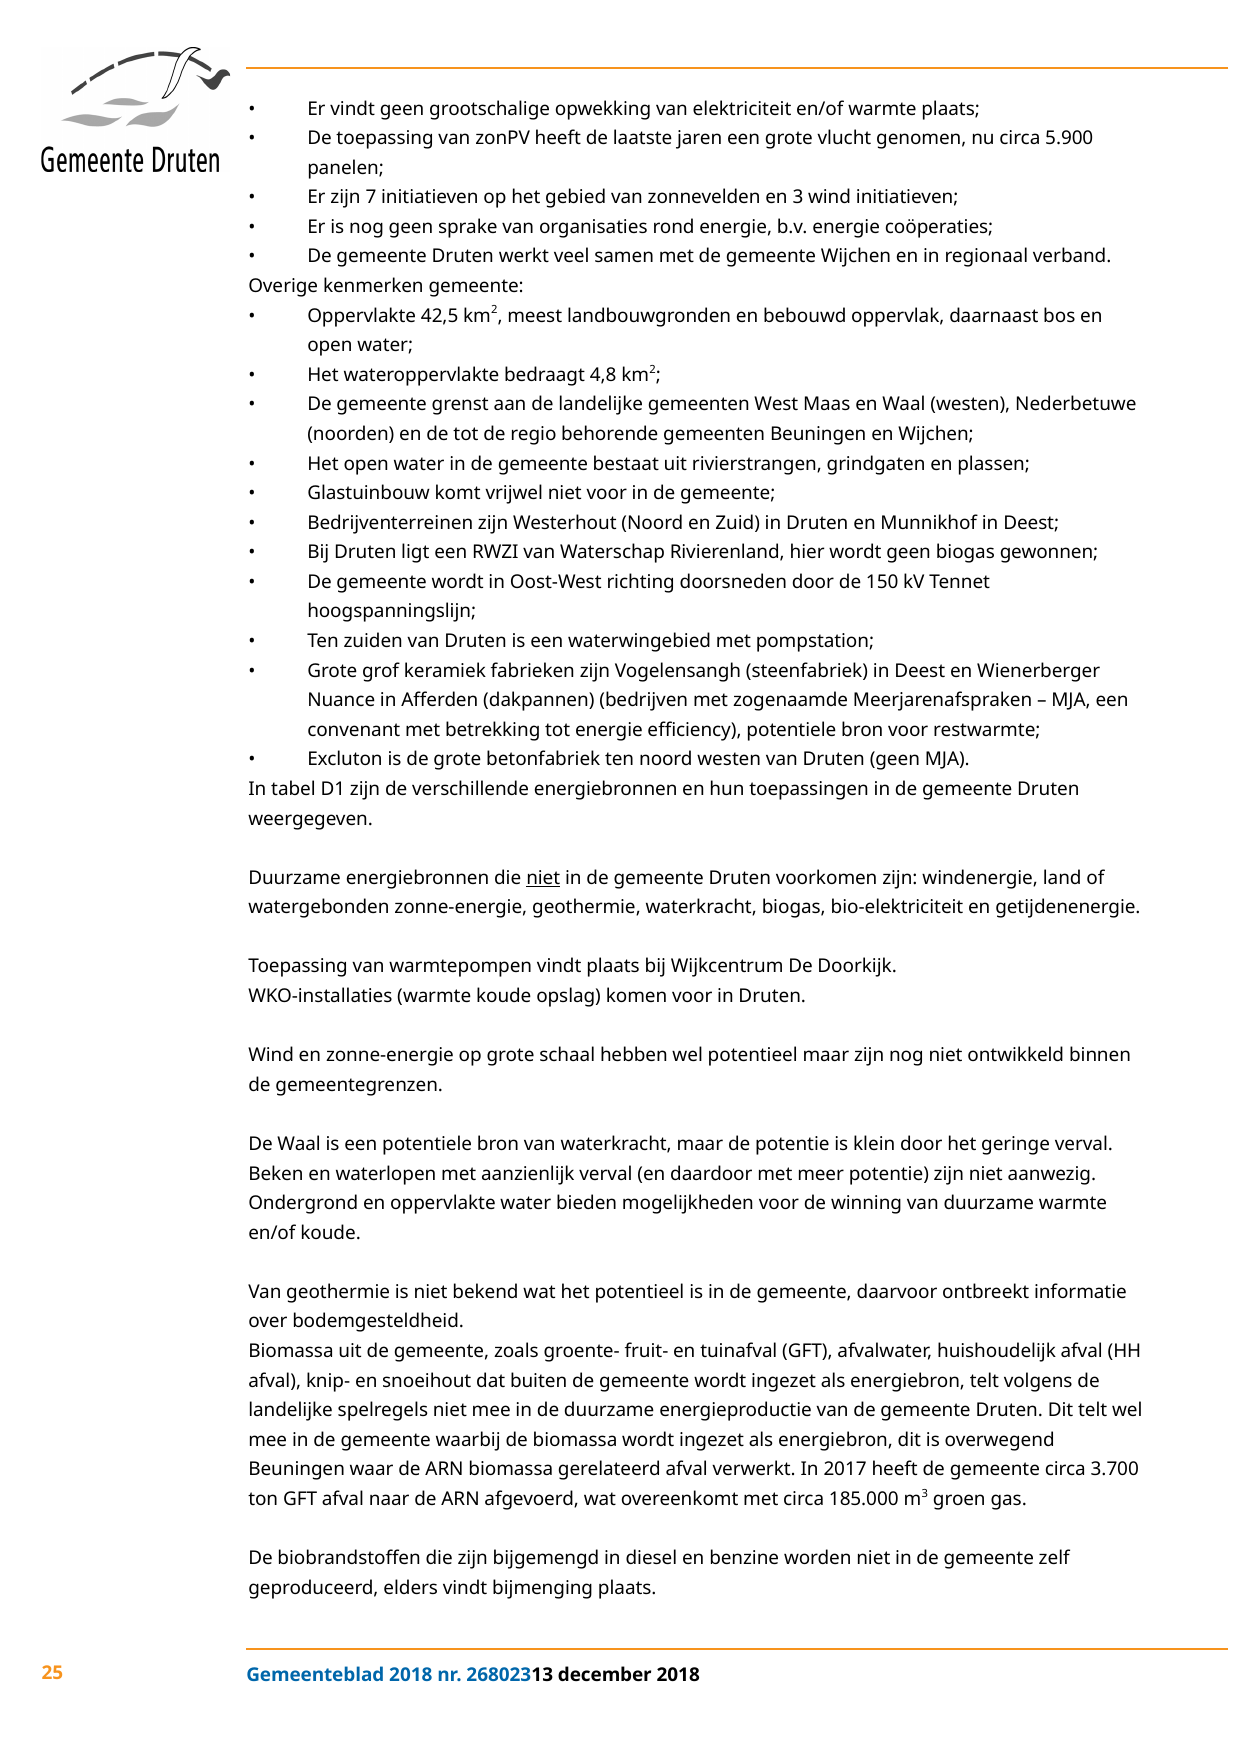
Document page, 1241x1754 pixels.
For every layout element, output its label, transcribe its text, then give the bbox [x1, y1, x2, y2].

list Grote grof keramiek fabrieken zijn Vogelensangh (steenfabriek) in Deest en Wienerberger Nuance in Afferden (dakpannen) (bedrijven met zogenaamde Meerjarenafspraken – MJA, een convenant met betrekking tot energie efficiency), potentiele bron voor restwarmte; [248, 657, 1152, 742]
list De toepassing van zonPV heeft de laatste jaren een grote vlucht genomen, nu circa 5.900 panelen; [248, 124, 1152, 180]
text Biomassa uit de gemeente, zoals groente- fruit- en tuinafval (GFT), afvalwater, huishoudelijk afval (HH afval), knip- en snoeihout dat buiten de gemeente wordt ingezet als energiebron, telt volgens de landelijke spelregels niet mee in de duurzame energieproductie van de gemeente Druten. Dit telt wel mee in de gemeente waarbij de biomassa wordt ingezet als energiebron, dit is overwegend Beuningen waar de ARN biomassa gerelateerd afval verwerkt. In 2017 heeft de gemeente circa 3.700 ton GFT afval naar de ARN afgevoerd, wat overeenkomt met circa 185.000 m3 groen gas. [248, 1337, 1152, 1511]
text WKO-installaties (warmte koude opslag) komen voor in Druten. [248, 982, 1152, 1008]
list Bedrijventerreinen zijn Westerhout (Noord en Zuid) in Druten en Munnikhof in Deest; [248, 509, 1152, 535]
picture [41, 47, 231, 172]
list Het wateroppervlakte bedraagt 4,8 km2; [248, 361, 1152, 387]
list Bij Druten ligt een RWZI van Waterschap Rivierenland, hier wordt geen biogas gewonnen; [248, 538, 1152, 564]
list De gemeente Druten werkt veel samen met de gemeente Wijchen en in regionaal verband. [248, 243, 1152, 268]
list Er vindt geen grootschalige opwekking van elektriciteit en/of warmte plaats; [248, 95, 1152, 121]
list Excluton is de grote betonfabriek ten noord westen van Druten (geen MJA). [248, 746, 1152, 771]
list Glastuinbouw komt vrijwel niet voor in de gemeente; [248, 479, 1152, 505]
text In tabel D1 zijn de verschillende energiebronnen en hun toepassingen in de gemeente Druten weergegeven. [248, 775, 1152, 831]
text Van geothermie is niet bekend wat het potentieel is in de gemeente, daarvoor ontbreekt informatie over bodemgesteldheid. [248, 1278, 1152, 1333]
text Overige kenmerken gemeente: [248, 272, 1152, 298]
list De gemeente wordt in Oost-West richting doorsneden door de 150 kV Tennet hoogspanningslijn; [248, 568, 1152, 623]
list Er zijn 7 initiatieven op het gebied van zonnevelden en 3 wind initiatieven; [248, 183, 1152, 209]
text De Waal is een potentiele bron van waterkracht, maar de potentie is klein door het geringe verval. Beken en waterlopen met aanzienlijk verval (en daardoor met meer potentie) zijn niet aanwezig. Ondergrond en oppervlakte water bieden mogelijkheden voor de winning van duurzame warmte en/of koude. [248, 1130, 1152, 1245]
list Oppervlakte 42,5 km2, meest landbouwgronden en bebouwd oppervlak, daarnaast bos en open water; [248, 302, 1152, 357]
text Wind en zonne-energie op grote schaal hebben wel potentieel maar zijn nog niet ontwikkeld binnen de gemeentegrenzen. [248, 1041, 1152, 1097]
list Het open water in de gemeente bestaat uit rivierstrangen, grindgaten en plassen; [248, 450, 1152, 476]
text De biobrandstoffen die zijn bijgemengd in diesel en benzine worden niet in de gemeente zelf geproduceerd, elders vindt bijmenging plaats. [248, 1544, 1152, 1600]
text Duurzame energiebronnen die niet in de gemeente Druten voorkomen zijn: windenergie, land of watergebonden zonne-energie, geothermie, waterkracht, biogas, bio-elektriciteit en getijdenenergie. [248, 864, 1152, 919]
list De gemeente grenst aan de landelijke gemeenten West Maas en Waal (westen), Nederbetuwe (noorden) en de tot de regio behorende gemeenten Beuningen en Wijchen; [248, 391, 1152, 446]
list Ten zuiden van Druten is een waterwingebied met pompstation; [248, 627, 1152, 653]
text Toepassing van warmtepompen vindt plaats bij Wijkcentrum De Doorkijk. [248, 953, 1152, 978]
list Er is nog geen sprake van organisaties rond energie, b.v. energie coöperaties; [248, 213, 1152, 239]
